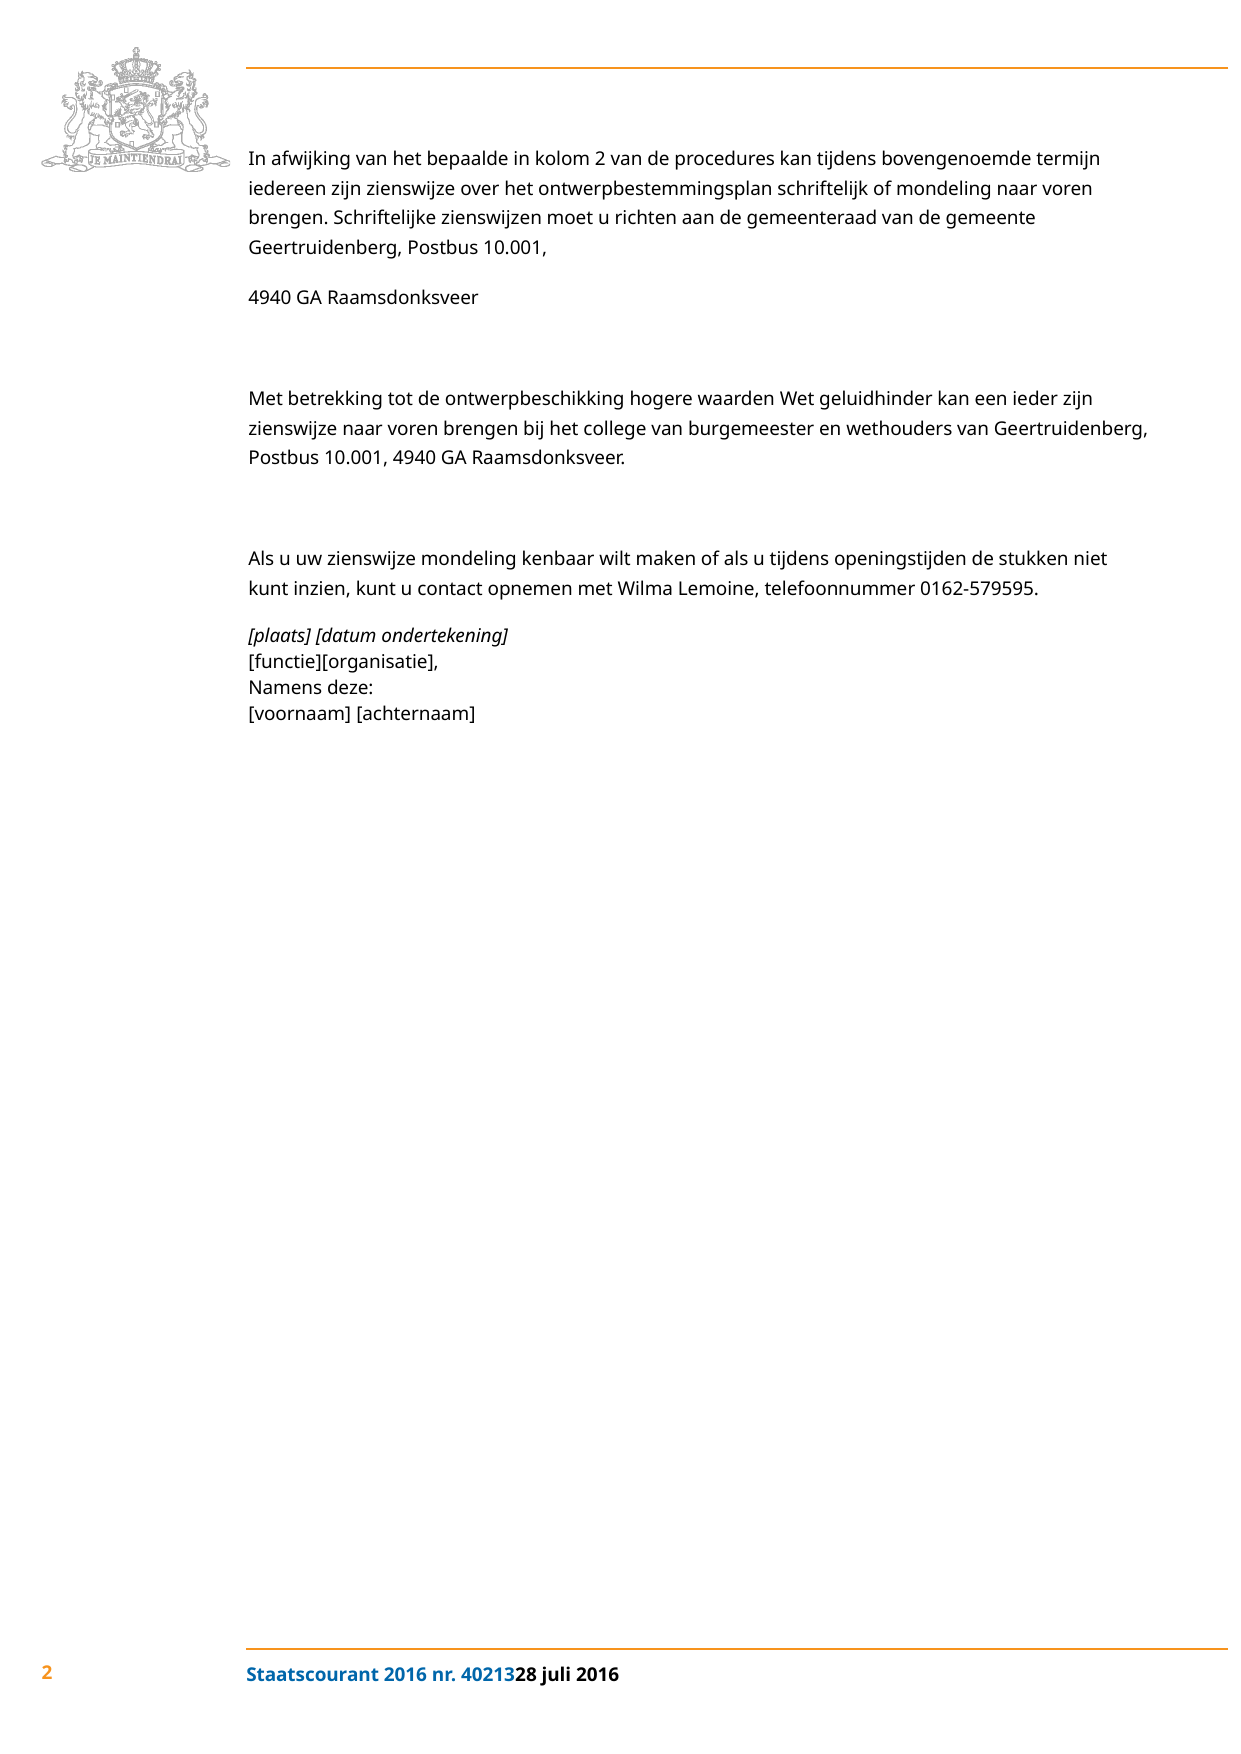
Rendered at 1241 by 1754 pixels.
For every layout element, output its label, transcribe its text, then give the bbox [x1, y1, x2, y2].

text Als u uw zienswijze mondeling kenbaar wilt maken of als u tijdens openingstijden de stukken niet kunt inzien, kunt u contact opnemen met Wilma Lemoine, telefoonnummer 0162-579595. [248, 545, 1152, 601]
text [functie][organisatie], [248, 648, 1152, 674]
text Met betrekking tot de ontwerpbeschikking hogere waarden Wet geluidhinder kan een ieder zijn zienswijze naar voren brengen bij het college van burgemeester en wethouders van Geertruidenberg, Postbus 10.001, 4940 GA Raamsdonksveer. [248, 385, 1152, 470]
picture [41, 47, 231, 172]
text Namens deze: [248, 674, 1152, 700]
text [voornaam] [achternaam] [248, 700, 1152, 726]
text In afwijking van het bepaalde in kolom 2 van de procedures kan tijdens bovengenoemde termijn iedereen zijn zienswijze over het ontwerpbestemmingsplan schriftelijk of mondeling naar voren brengen. Schriftelijke zienswijzen moet u richten aan de gemeenteraad van de gemeente Geertruidenberg, Postbus 10.001, [248, 145, 1152, 260]
text [plaats] [datum ondertekening] [248, 623, 1152, 648]
text 4940 GA Raamsdonksveer [248, 284, 1152, 310]
